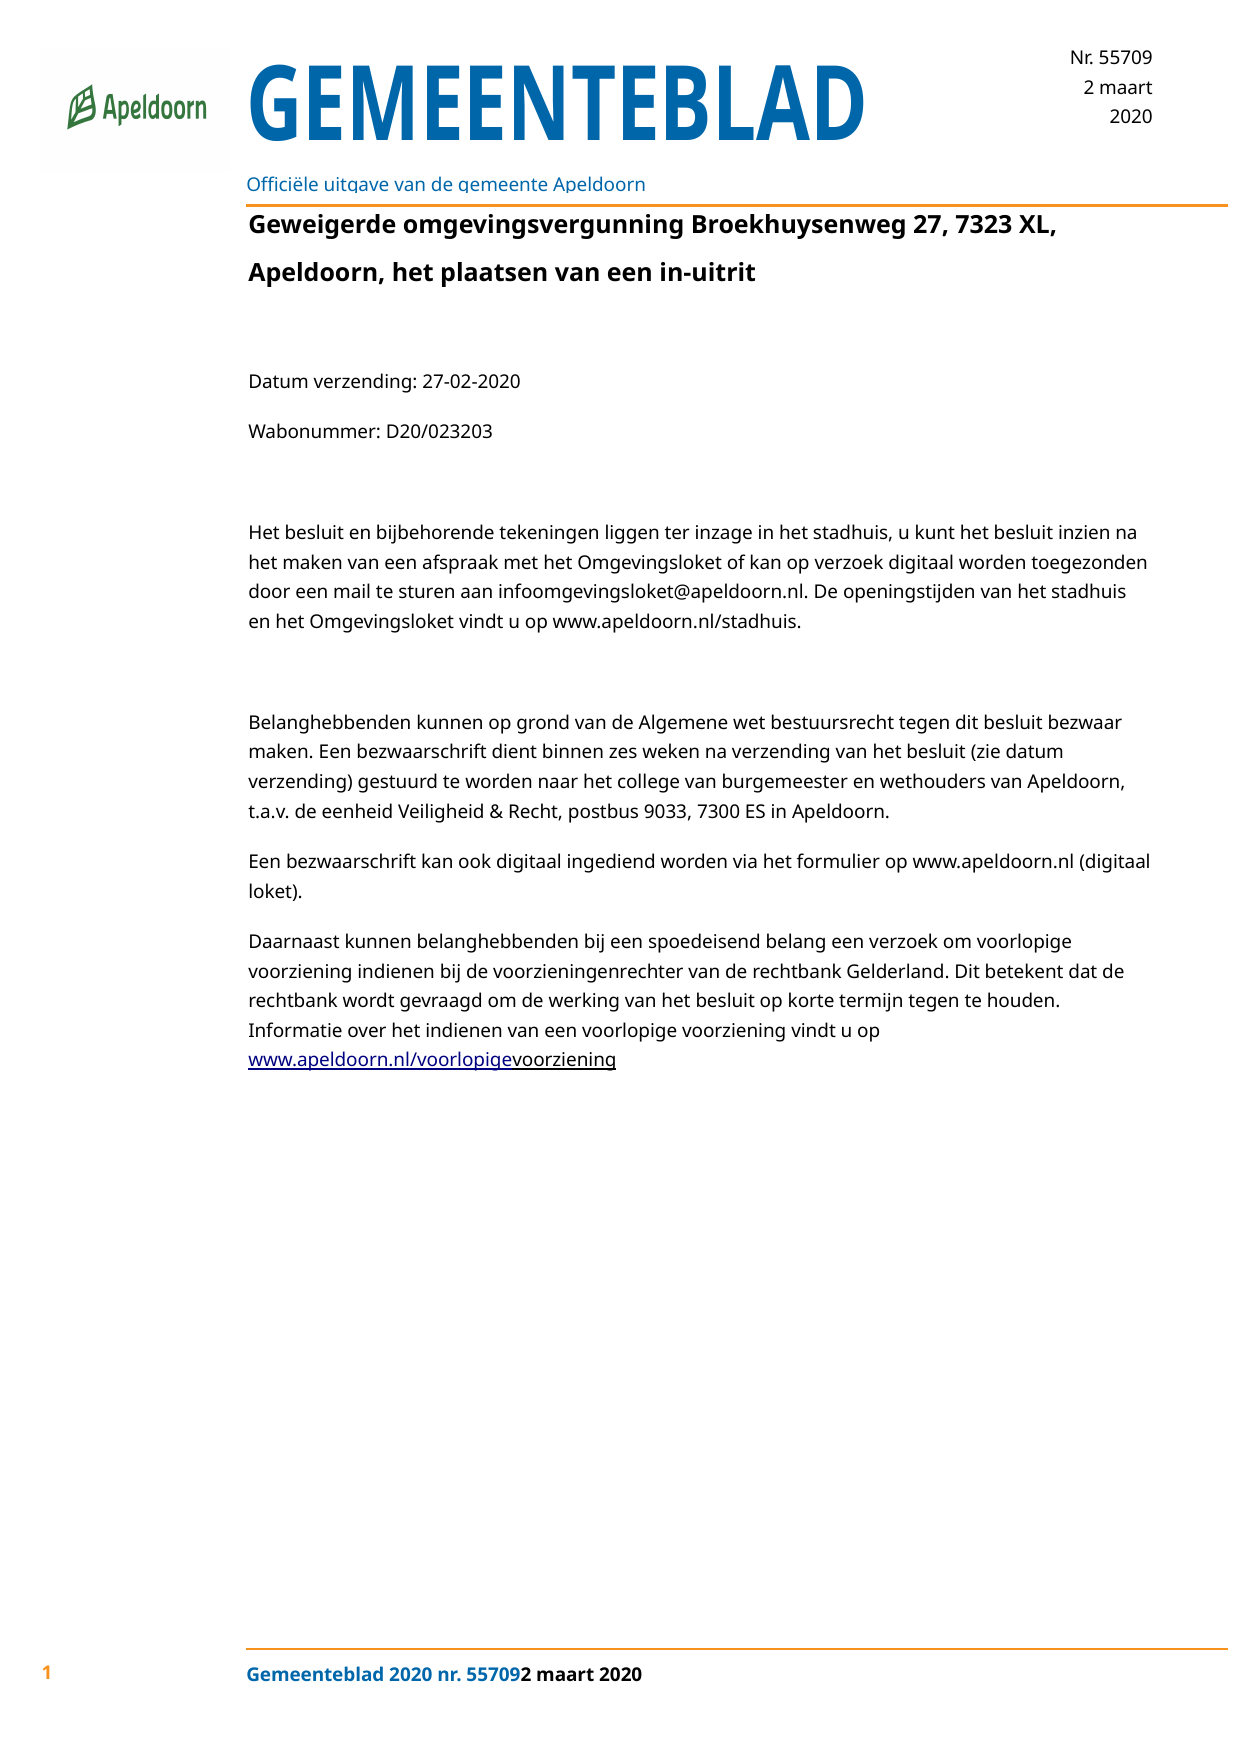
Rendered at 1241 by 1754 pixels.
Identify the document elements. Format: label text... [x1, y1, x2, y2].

text Een bezwaarschrift kan ook digitaal ingediend worden via het formulier op www.apeldoorn.nl (digitaal loket). [248, 848, 1152, 904]
text Het besluit en bijbehorende tekeningen liggen ter inzage in het stadhuis, u kunt het besluit inzien na het maken van een afspraak met het Omgevingsloket of kan op verzoek digitaal worden toegezonden door een mail te sturen aan infoomgevingsloket@apeldoorn.nl. De openingstijden van het stadhuis en het Omgevingsloket vindt u op www.apeldoorn.nl/stadhuis. [248, 519, 1152, 634]
text Datum verzending: 27-02-2020 [248, 368, 1152, 394]
text Daarnaast kunnen belanghebbenden bij een spoedeisend belang een verzoek om voorlopige voorziening indienen bij de voorzieningenrechter van de rechtbank Gelderland. Dit betekent dat de rechtbank wordt gevraagd om de werking van het besluit op korte termijn tegen te houden. Informatie over het indienen van een voorlopige voorziening vindt u op www.apeldoorn.nl/voorlopigevoorziening [248, 928, 1152, 1072]
text Geweigerde omgevingsvergunning Broekhuysenweg 27, 7323 XL, Apeldoorn, het plaatsen van een in-uitrit [248, 207, 1152, 288]
text Wabonummer: D20/023203 [248, 419, 1152, 444]
picture [41, 47, 231, 172]
text Belanghebbenden kunnen op grond van de Algemene wet bestuursrecht tegen dit besluit bezwaar maken. Een bezwaarschrift dient binnen zes weken na verzending van het besluit (zie datum verzending) gestuurd te worden naar het college van burgemeester en wethouders van Apeldoorn, t.a.v. de eenheid Veiligheid & Recht, postbus 9033, 7300 ES in Apeldoorn. [248, 709, 1152, 824]
